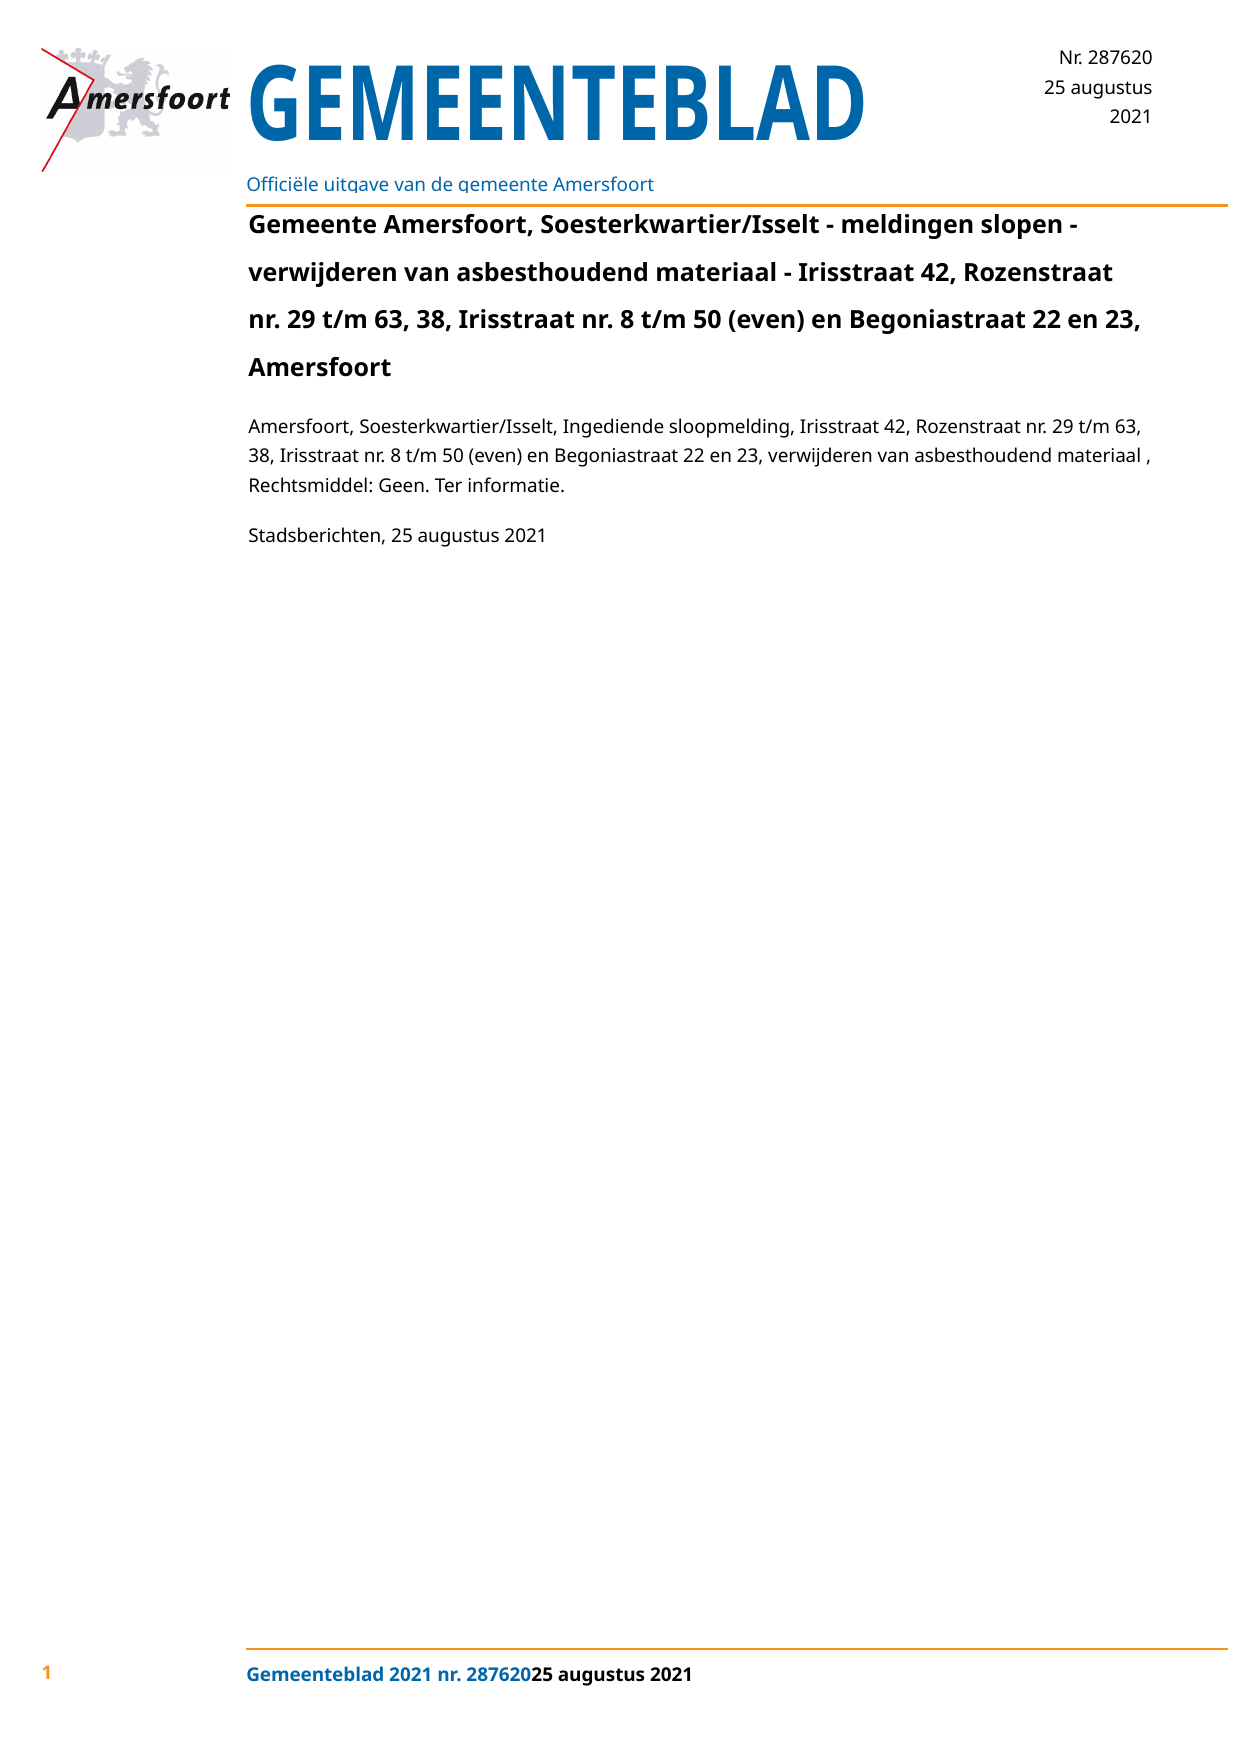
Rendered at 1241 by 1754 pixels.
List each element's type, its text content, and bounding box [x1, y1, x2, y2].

text Amersfoort, Soesterkwartier/Isselt, Ingediende sloopmelding, Irisstraat 42, Rozenstraat nr. 29 t/m 63, 38, Irisstraat nr. 8 t/m 50 (even) en Begoniastraat 22 en 23, verwijderen van asbesthoudend materiaal , Rechtsmiddel: Geen. Ter informatie. [248, 413, 1152, 498]
text Stadsberichten, 25 augustus 2021 [248, 523, 1152, 548]
text Gemeente Amersfoort, Soesterkwartier/Isselt - meldingen slopen - verwijderen van asbesthoudend materiaal - Irisstraat 42, Rozenstraat nr. 29 t/m 63, 38, Irisstraat nr. 8 t/m 50 (even) en Begoniastraat 22 en 23, Amersfoort [248, 207, 1152, 384]
picture [41, 47, 231, 172]
